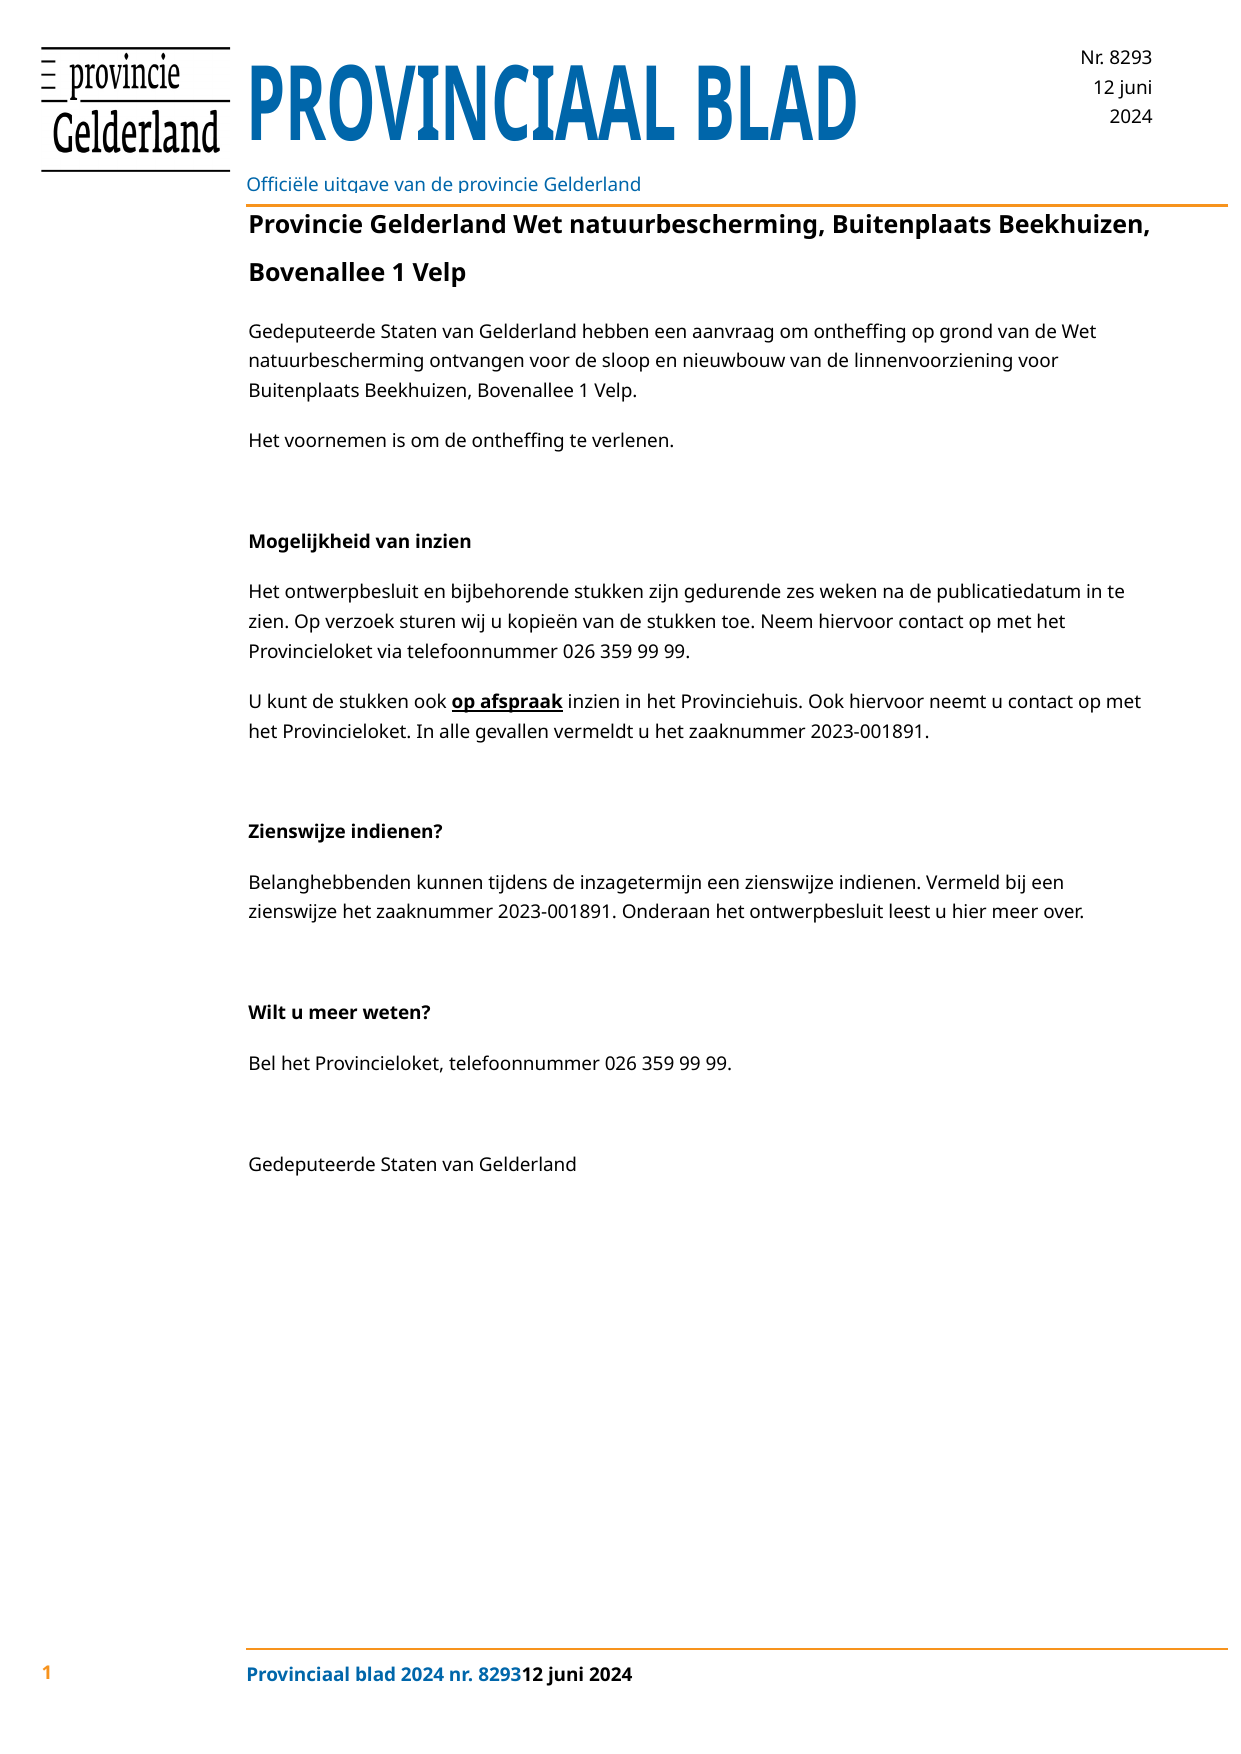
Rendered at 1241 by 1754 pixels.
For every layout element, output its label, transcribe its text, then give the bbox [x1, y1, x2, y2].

text Belanghebbenden kunnen tijdens de inzagetermijn een zienswijze indienen. Vermeld bij een zienswijze het zaaknummer 2023-001891. Onderaan het ontwerpbesluit leest u hier meer over. [248, 869, 1152, 924]
text Mogelijkheid van inzien [248, 528, 1152, 554]
text Zienswijze indienen? [248, 819, 1152, 844]
text Het voornemen is om de ontheffing te verlenen. [248, 427, 1152, 453]
picture [41, 47, 231, 172]
text Het ontwerpbesluit en bijbehorende stukken zijn gedurende zes weken na de publicatiedatum in te zien. Op verzoek sturen wij u kopieën van de stukken toe. Neem hiervoor contact op met het Provincieloket via telefoonnummer 026 359 99 99. [248, 579, 1152, 664]
text Wilt u meer weten? [248, 999, 1152, 1025]
text Bel het Provincieloket, telefoonnummer 026 359 99 99. [248, 1050, 1152, 1076]
text Gedeputeerde Staten van Gelderland [248, 1151, 1152, 1177]
text Gedeputeerde Staten van Gelderland hebben een aanvraag om ontheffing op grond van de Wet natuurbescherming ontvangen voor de sloop en nieuwbouw van de linnenvoorziening voor Buitenplaats Beekhuizen, Bovenallee 1 Velp. [248, 318, 1152, 403]
text Provincie Gelderland Wet natuurbescherming, Buitenplaats Beekhuizen, Bovenallee 1 Velp [248, 207, 1152, 288]
text U kunt de stukken ook op afspraak inzien in het Provinciehuis. Ook hiervoor neemt u contact op met het Provincieloket. In alle gevallen vermeldt u het zaaknummer 2023-001891. [248, 688, 1152, 744]
